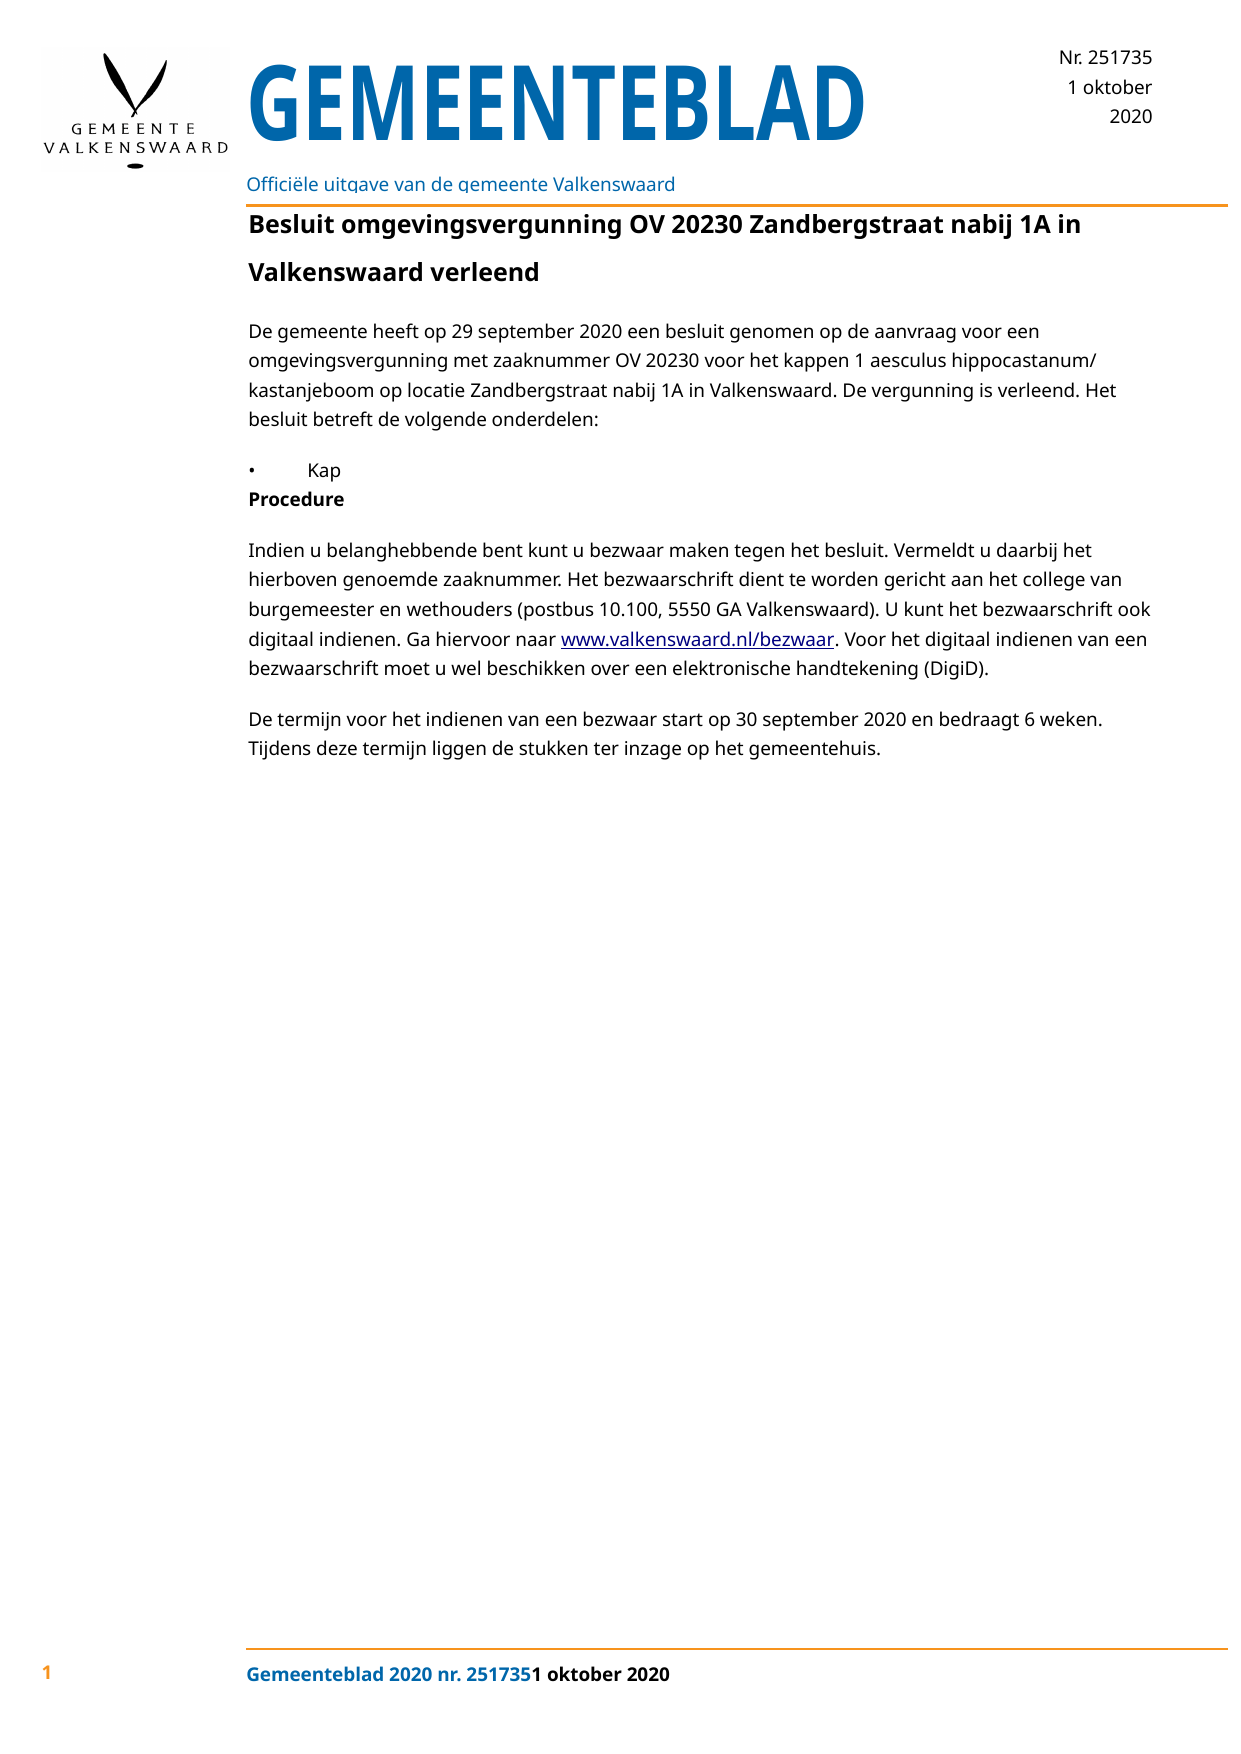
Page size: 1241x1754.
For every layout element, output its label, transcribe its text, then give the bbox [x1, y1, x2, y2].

text Besluit omgevingsvergunning OV 20230 Zandbergstraat nabij 1A in Valkenswaard verleend [248, 207, 1152, 288]
text De gemeente heeft op 29 september 2020 een besluit genomen op de aanvraag voor een omgevingsvergunning met zaaknummer OV 20230 voor het kappen 1 aesculus hippocastanum/ kastanjeboom op locatie Zandbergstraat nabij 1A in Valkenswaard. De vergunning is verleend. Het besluit betreft de volgende onderdelen: [248, 318, 1152, 432]
text De termijn voor het indienen van een bezwaar start op 30 september 2020 en bedraagt 6 weken. Tijdens deze termijn liggen de stukken ter inzage op het gemeentehuis. [248, 706, 1152, 761]
text Procedure [248, 487, 1152, 512]
picture [41, 47, 231, 172]
list Kap [248, 457, 1152, 483]
text Indien u belanghebbende bent kunt u bezwaar maken tegen het besluit. Vermeldt u daarbij het hierboven genoemde zaaknummer. Het bezwaarschrift dient te worden gericht aan het college van burgemeester en wethouders (postbus 10.100, 5550 GA Valkenswaard). U kunt het bezwaarschrift ook digitaal indienen. Ga hiervoor naar www.valkenswaard.nl/bezwaar. Voor het digitaal indienen van een bezwaarschrift moet u wel beschikken over een elektronische handtekening (DigiD). [248, 537, 1152, 681]
